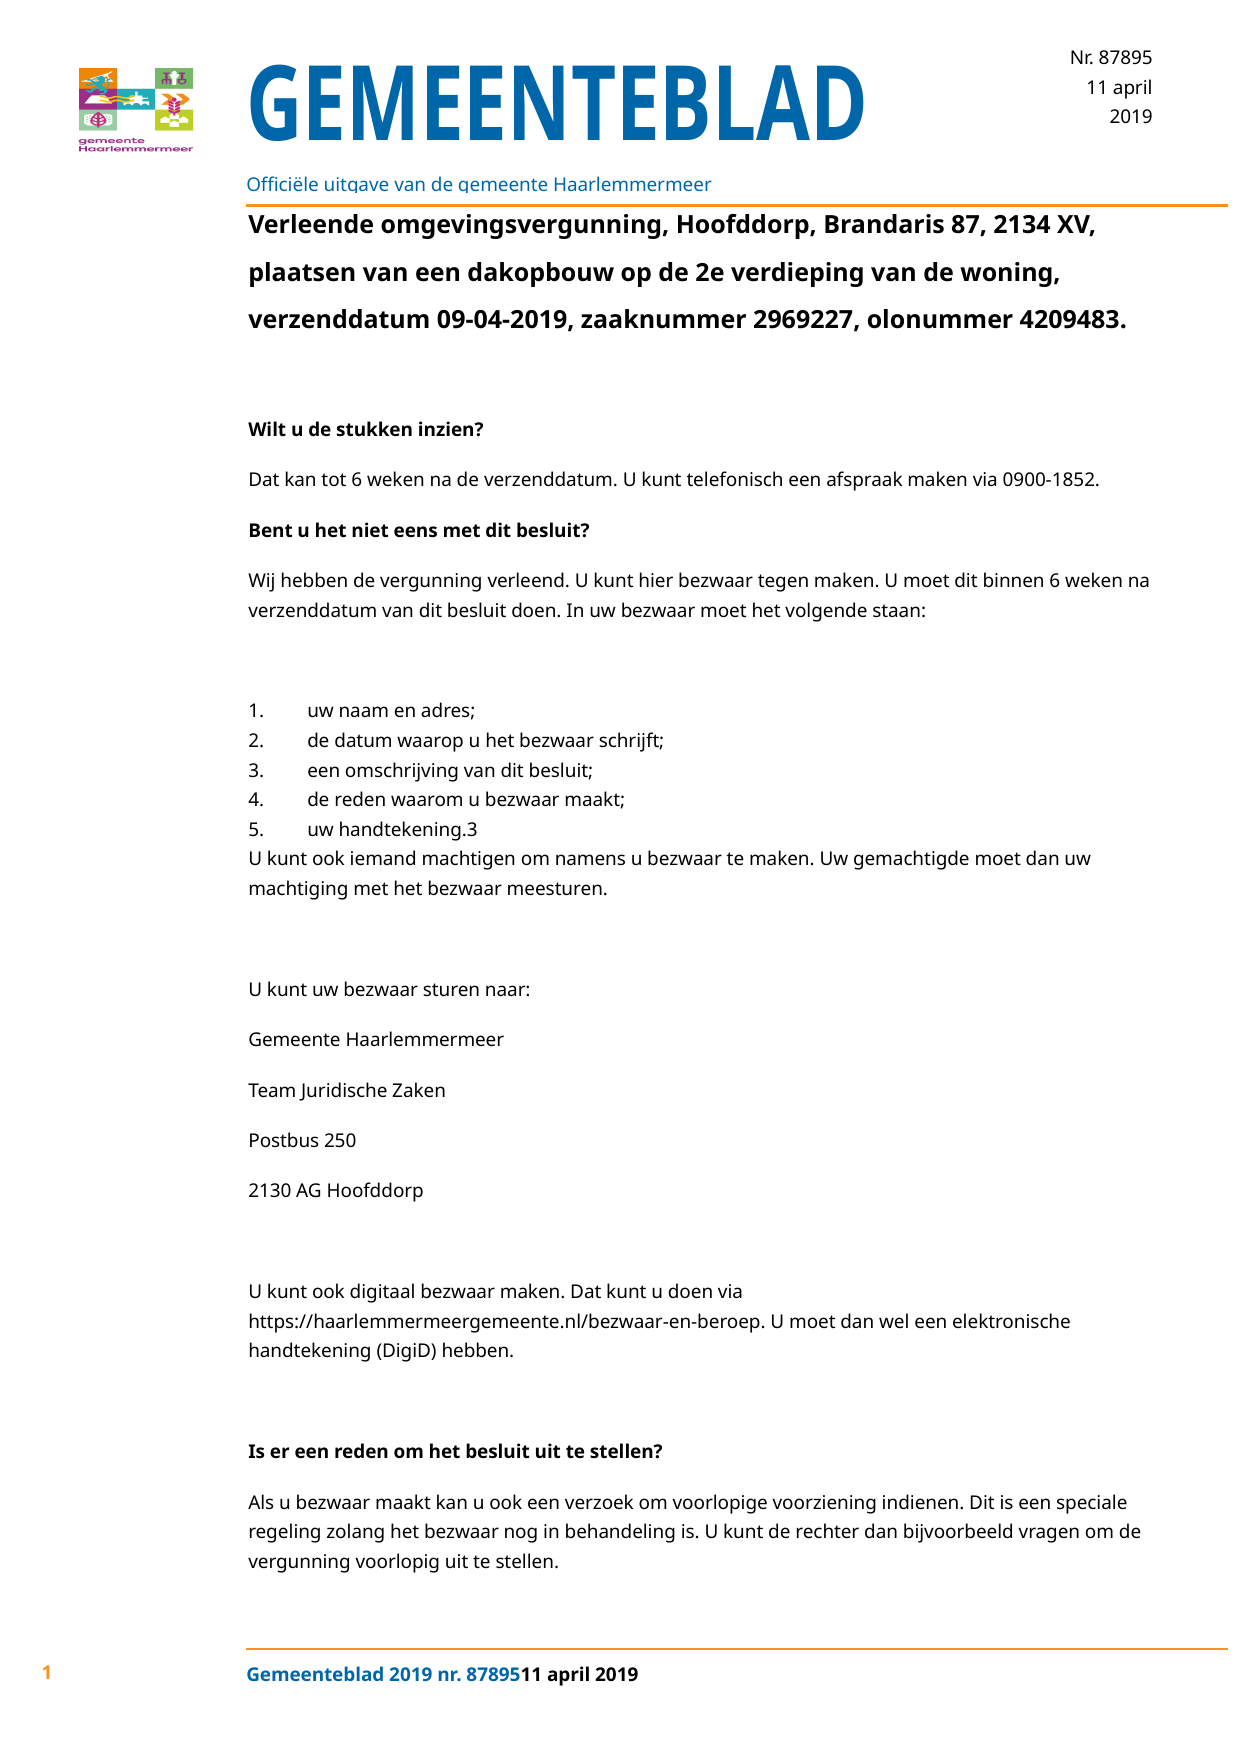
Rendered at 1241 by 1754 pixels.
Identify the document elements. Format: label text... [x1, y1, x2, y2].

text Bent u het niet eens met dit besluit? [248, 517, 1152, 542]
text U kunt uw bezwaar sturen naar: [248, 976, 1152, 1002]
text Gemeente Haarlemmermeer [248, 1026, 1152, 1052]
list de reden waarom u bezwaar maakt; [248, 786, 1152, 812]
text U kunt ook digitaal bezwaar maken. Dat kunt u doen via https://haarlemmermeergemeente.nl/bezwaar-en-beroep. U moet dan wel een elektronische handtekening (DigiD) hebben. [248, 1278, 1152, 1363]
text Wilt u de stukken inzien? [248, 416, 1152, 442]
text Team Juridische Zaken [248, 1077, 1152, 1102]
list een omschrijving van dit besluit; [248, 757, 1152, 782]
list de datum waarop u het bezwaar schrijft; [248, 727, 1152, 753]
text Is er een reden om het besluit uit te stellen? [248, 1438, 1152, 1464]
text 2130 AG Hoofddorp [248, 1178, 1152, 1203]
text Verleende omgevingsvergunning, Hoofddorp, Brandaris 87, 2134 XV, plaatsen van een dakopbouw op de 2e verdieping van de woning, verzenddatum 09-04-2019, zaaknummer 2969227, olonummer 4209483. [248, 207, 1152, 336]
list uw handtekening.3 [248, 816, 1152, 842]
text Als u bezwaar maakt kan u ook een verzoek om voorlopige voorziening indienen. Dit is een speciale regeling zolang het bezwaar nog in behandeling is. U kunt de rechter dan bijvoorbeeld vragen om de vergunning voorlopig uit te stellen. [248, 1489, 1152, 1574]
text Wij hebben de vergunning verleend. U kunt hier bezwaar tegen maken. U moet dit binnen 6 weken na verzenddatum van dit besluit doen. In uw bezwaar moet het volgende staan: [248, 567, 1152, 622]
text Dat kan tot 6 weken na de verzenddatum. U kunt telefonisch een afspraak maken via 0900-1852. [248, 466, 1152, 492]
list uw naam en adres; [248, 698, 1152, 723]
text Postbus 250 [248, 1127, 1152, 1153]
picture [41, 47, 231, 172]
text U kunt ook iemand machtigen om namens u bezwaar te maken. Uw gemachtigde moet dan uw machtiging met het bezwaar meesturen. [248, 846, 1152, 901]
